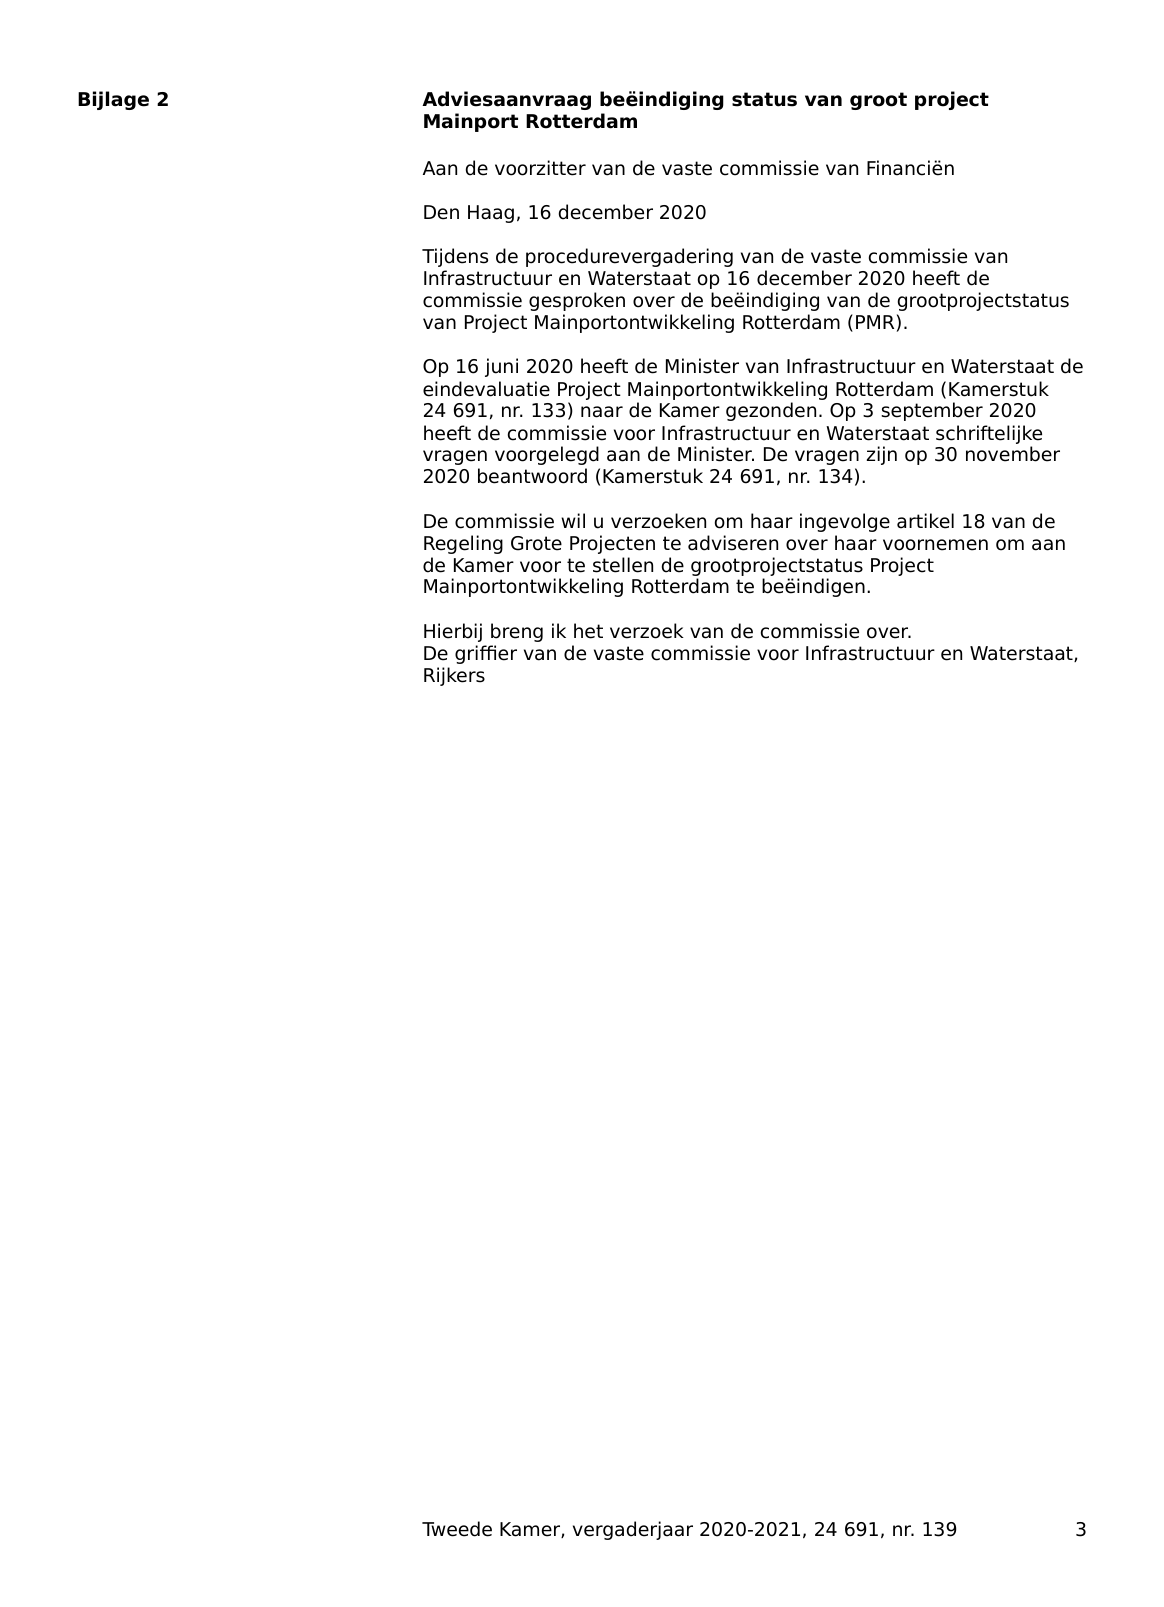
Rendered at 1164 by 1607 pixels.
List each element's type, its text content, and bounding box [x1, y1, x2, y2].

text Op 16 juni 2020 heeft de Minister van Infrastructuur en Waterstaat de eindevaluatie Project Mainportontwikkeling Rotterdam (Kamerstuk 24 691, nr. 133) naar de Kamer gezonden. Op 3 september 2020 heeft de commissie voor Infrastructuur en Waterstaat schriftelijke vragen voorgelegd aan de Minister. De vragen zijn op 30 november 2020 beantwoord (Kamerstuk 24 691, nr. 134). [422, 356, 1087, 488]
text Hierbij breng ik het verzoek van de commissie over. [422, 621, 1087, 643]
text Aan de voorzitter van de vaste commissie van Financiën [422, 158, 1087, 180]
text De commissie wil u verzoeken om haar ingevolge artikel 18 van de Regeling Grote Projecten te adviseren over haar voornemen om aan de Kamer voor te stellen de grootprojectstatus Project Mainportontwikkeling Rotterdam te beëindigen. [422, 511, 1087, 598]
text Den Haag, 16 december 2020 [422, 202, 1087, 224]
text Tijdens de procedurevergadering van de vaste commissie van Infrastructuur en Waterstaat op 16 december 2020 heeft de commissie gesproken over de beëindiging van de grootprojectstatus van Project Mainportontwikkeling Rotterdam (PMR). [422, 246, 1087, 334]
text De griffier van de vaste commissie voor Infrastructuur en Waterstaat, Rijkers [422, 643, 1087, 687]
subtitle Bijlage 2 Adviesaanvraag beëindiging status van groot project Mainport Rotterdam [77, 89, 1087, 133]
